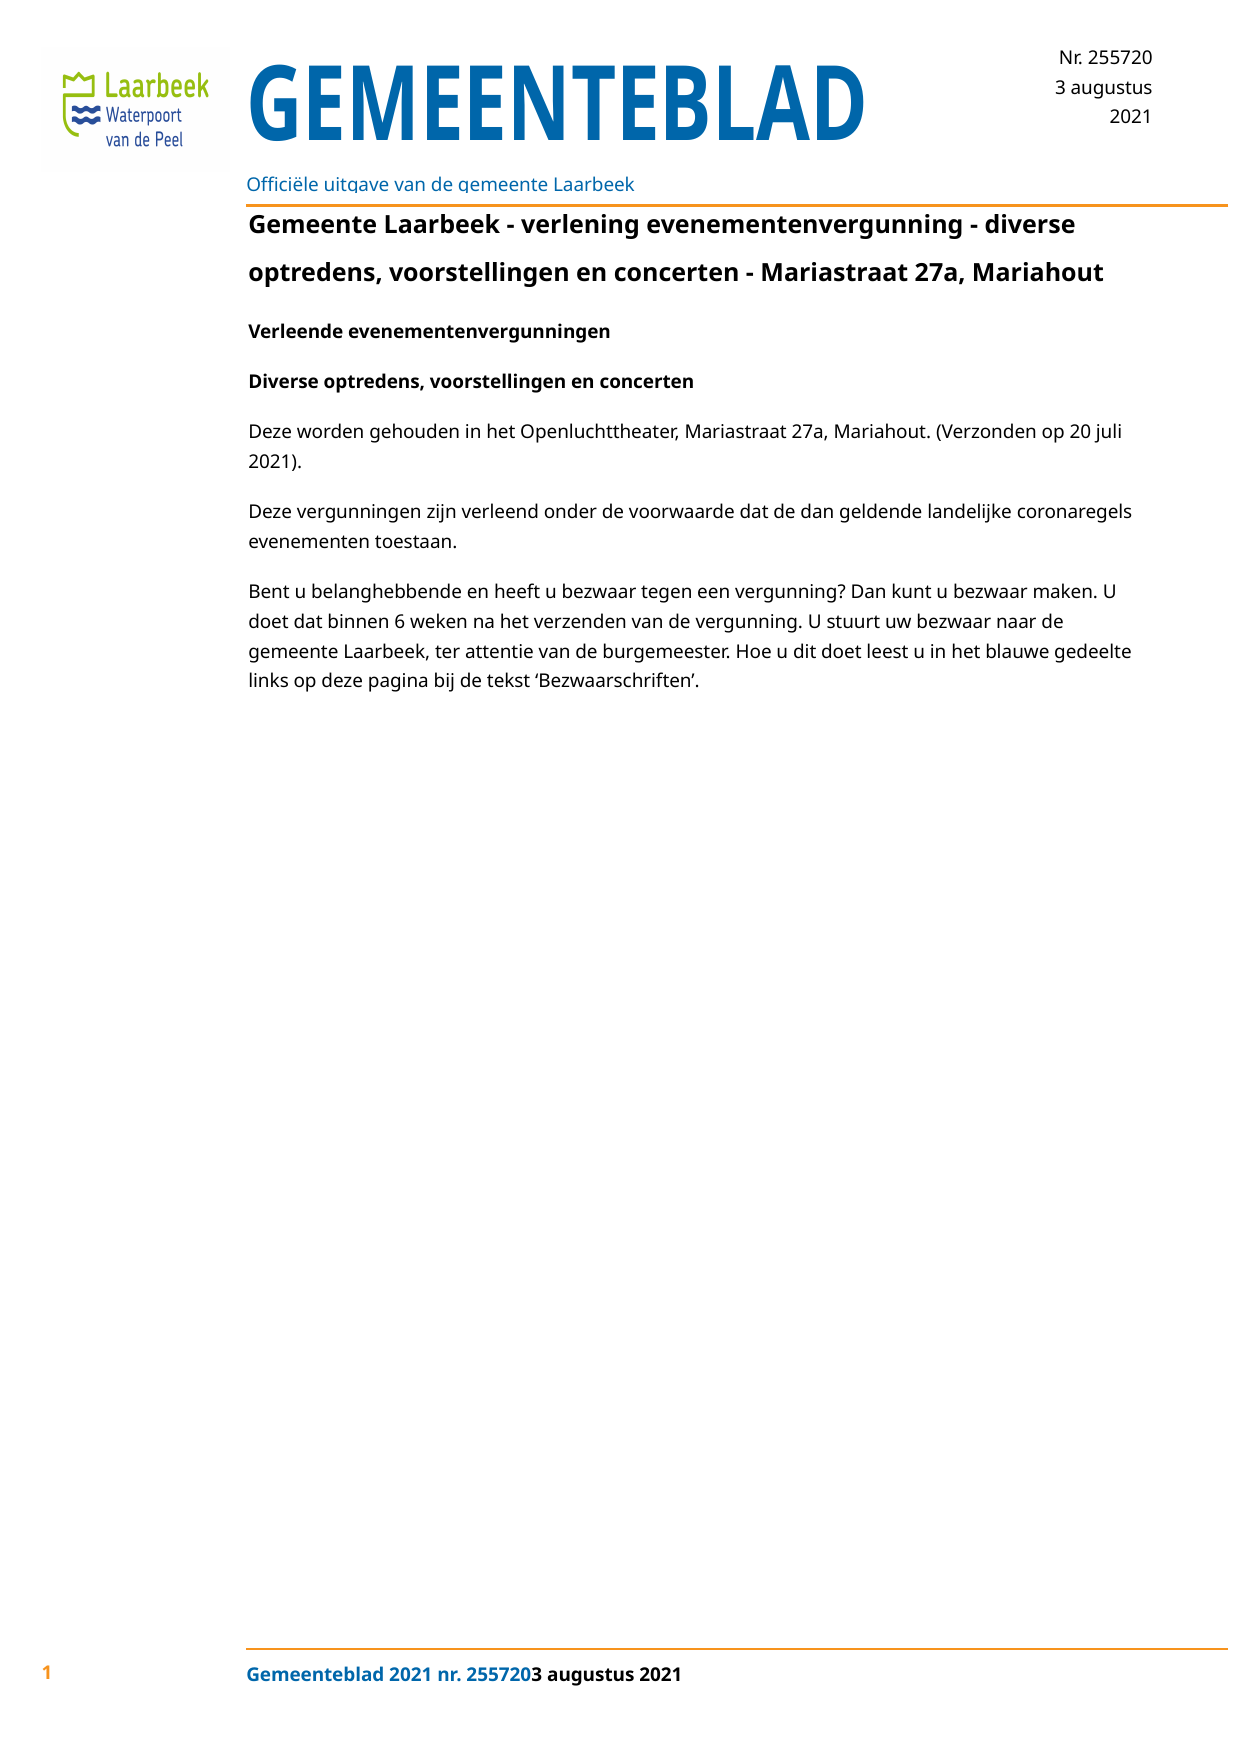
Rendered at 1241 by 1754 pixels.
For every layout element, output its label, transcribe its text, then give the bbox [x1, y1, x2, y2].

text Gemeente Laarbeek - verlening evenementenvergunning - diverse optredens, voorstellingen en concerten - Mariastraat 27a, Mariahout [248, 207, 1152, 288]
text Deze vergunningen zijn verleend onder de voorwaarde dat de dan geldende landelijke coronaregels evenementen toestaan. [248, 499, 1152, 554]
text Diverse optredens, voorstellingen en concerten [248, 368, 1152, 394]
text Verleende evenementenvergunningen [248, 318, 1152, 344]
text Bent u belanghebbende en heeft u bezwaar tegen een vergunning? Dan kunt u bezwaar maken. U doet dat binnen 6 weken na het verzenden van de vergunning. U stuurt uw bezwaar naar de gemeente Laarbeek, ter attentie van de burgemeester. Hoe u dit doet leest u in het blauwe gedeelte links op deze pagina bij de tekst ‘Bezwaarschriften’. [248, 579, 1152, 693]
picture [41, 47, 231, 172]
text Deze worden gehouden in het Openluchttheater, Mariastraat 27a, Mariahout. (Verzonden op 20 juli 2021). [248, 419, 1152, 474]
